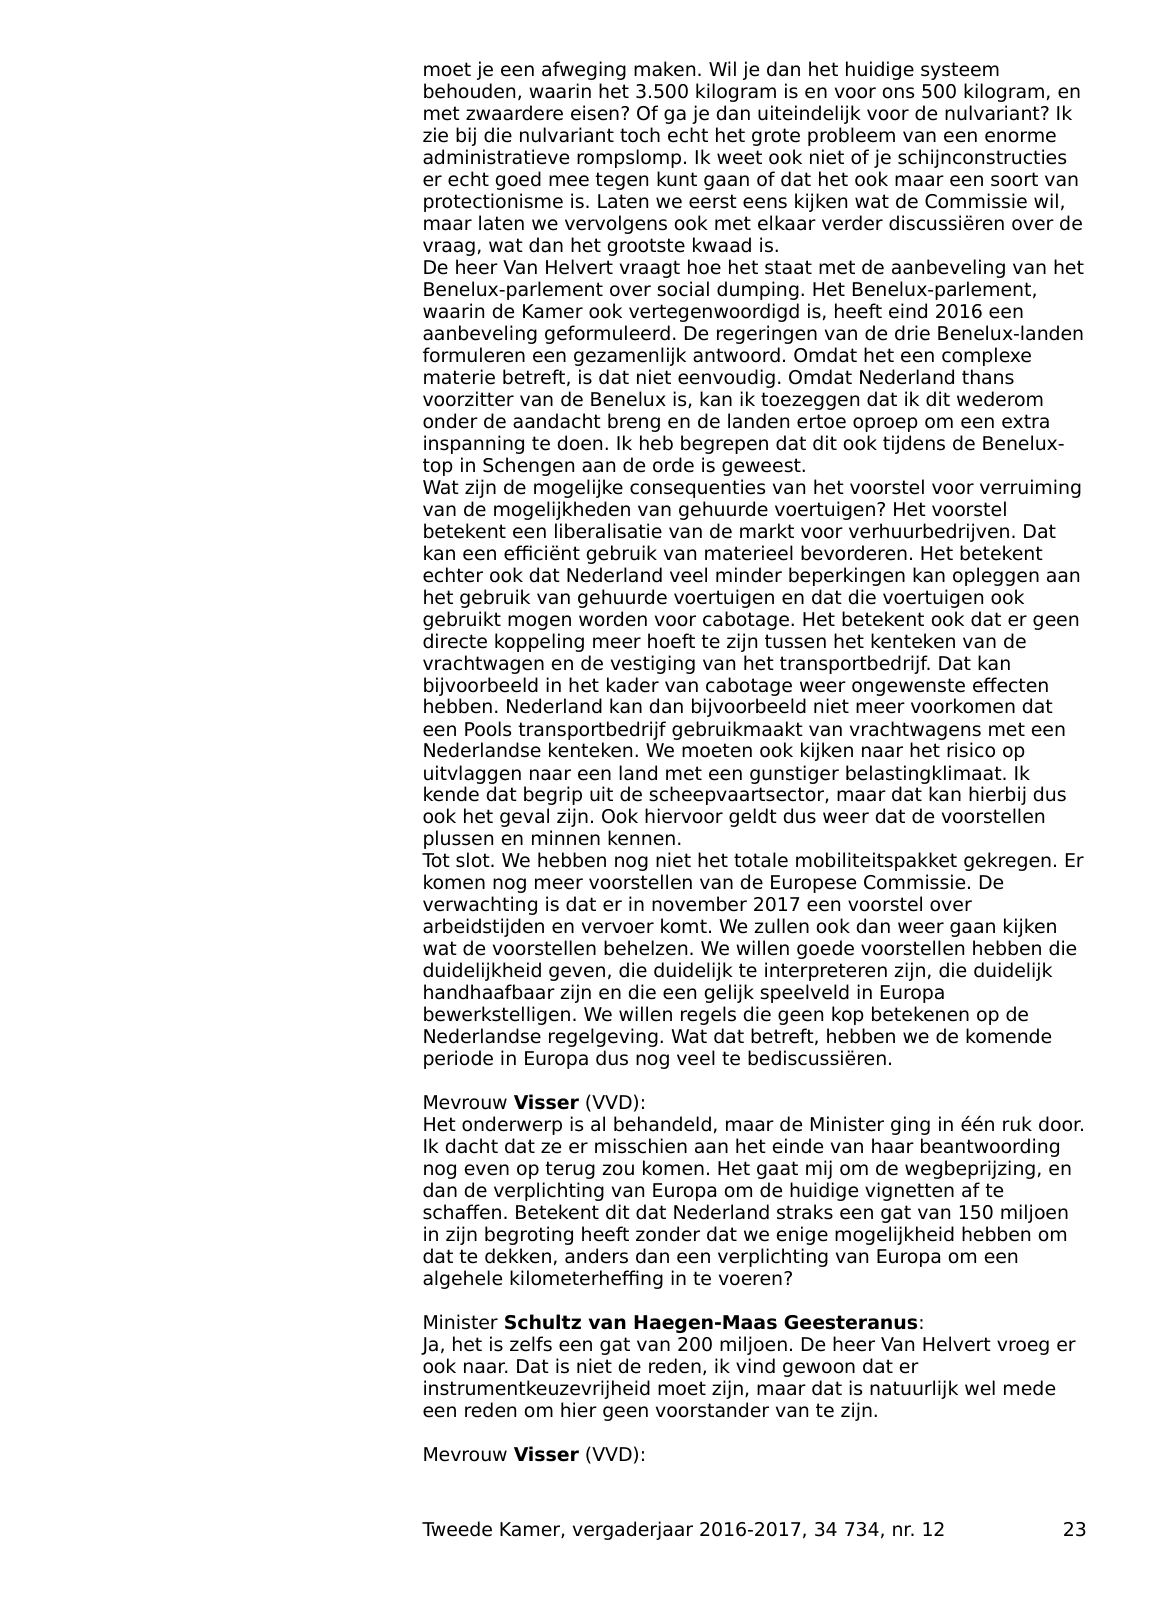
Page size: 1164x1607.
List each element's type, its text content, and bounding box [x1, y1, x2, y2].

text moet je een afweging maken. Wil je dan het huidige systeem behouden, waarin het 3.500 kilogram is en voor ons 500 kilogram, en met zwaardere eisen? Of ga je dan uiteindelijk voor de nulvariant? Ik zie bij die nulvariant toch echt het grote probleem van een enorme administratieve rompslomp. Ik weet ook niet of je schijnconstructies er echt goed mee tegen kunt gaan of dat het ook maar een soort van protectionisme is. Laten we eerst eens kijken wat de Commissie wil, maar laten we vervolgens ook met elkaar verder discussiëren over de vraag, wat dan het grootste kwaad is. [422, 59, 1087, 257]
text Mevrouw Visser (VVD): [422, 1444, 1087, 1466]
text Ja, het is zelfs een gat van 200 miljoen. De heer Van Helvert vroeg er ook naar. Dat is niet de reden, ik vind gewoon dat er instrumentkeuzevrijheid moet zijn, maar dat is natuurlijk wel mede een reden om hier geen voorstander van te zijn. [422, 1334, 1087, 1422]
text Het onderwerp is al behandeld, maar de Minister ging in één ruk door. Ik dacht dat ze er misschien aan het einde van haar beantwoording nog even op terug zou komen. Het gaat mij om de wegbeprijzing, en dan de verplichting van Europa om de huidige vignetten af te schaffen. Betekent dit dat Nederland straks een gat van 150 miljoen in zijn begroting heeft zonder dat we enige mogelijkheid hebben om dat te dekken, anders dan een verplichting van Europa om een algehele kilometerheffing in te voeren? [422, 1114, 1087, 1290]
text Tot slot. We hebben nog niet het totale mobiliteitspakket gekregen. Er komen nog meer voorstellen van de Europese Commissie. De verwachting is dat er in november 2017 een voorstel over arbeidstijden en vervoer komt. We zullen ook dan weer gaan kijken wat de voorstellen behelzen. We willen goede voorstellen hebben die duidelijkheid geven, die duidelijk te interpreteren zijn, die duidelijk handhaafbaar zijn en die een gelijk speelveld in Europa bewerkstelligen. We willen regels die geen kop betekenen op de Nederlandse regelgeving. Wat dat betreft, hebben we de komende periode in Europa dus nog veel te bediscussiëren. [422, 850, 1087, 1070]
text Mevrouw Visser (VVD): [422, 1092, 1087, 1114]
text Wat zijn de mogelijke consequenties van het voorstel voor verruiming van de mogelijkheden van gehuurde voertuigen? Het voorstel betekent een liberalisatie van de markt voor verhuurbedrijven. Dat kan een efficiënt gebruik van materieel bevorderen. Het betekent echter ook dat Nederland veel minder beperkingen kan opleggen aan het gebruik van gehuurde voertuigen en dat die voertuigen ook gebruikt mogen worden voor cabotage. Het betekent ook dat er geen directe koppeling meer hoeft te zijn tussen het kenteken van de vrachtwagen en de vestiging van het transportbedrijf. Dat kan bijvoorbeeld in het kader van cabotage weer ongewenste effecten hebben. Nederland kan dan bijvoorbeeld niet meer voorkomen dat een Pools transportbedrijf gebruikmaakt van vrachtwagens met een Nederlandse kenteken. We moeten ook kijken naar het risico op uitvlaggen naar een land met een gunstiger belastingklimaat. Ik kende dat begrip uit de scheepvaartsector, maar dat kan hierbij dus ook het geval zijn. Ook hiervoor geldt dus weer dat de voorstellen plussen en minnen kennen. [422, 477, 1087, 850]
text De heer Van Helvert vraagt hoe het staat met de aanbeveling van het Benelux-parlement over social dumping. Het Benelux-parlement, waarin de Kamer ook vertegenwoordigd is, heeft eind 2016 een aanbeveling geformuleerd. De regeringen van de drie Benelux-landen formuleren een gezamenlijk antwoord. Omdat het een complexe materie betreft, is dat niet eenvoudig. Omdat Nederland thans voorzitter van de Benelux is, kan ik toezeggen dat ik dit wederom onder de aandacht breng en de landen ertoe oproep om een extra inspanning te doen. Ik heb begrepen dat dit ook tijdens de Benelux-top in Schengen aan de orde is geweest. [422, 257, 1087, 477]
text Minister Schultz van Haegen-Maas Geesteranus: [422, 1312, 1087, 1334]
